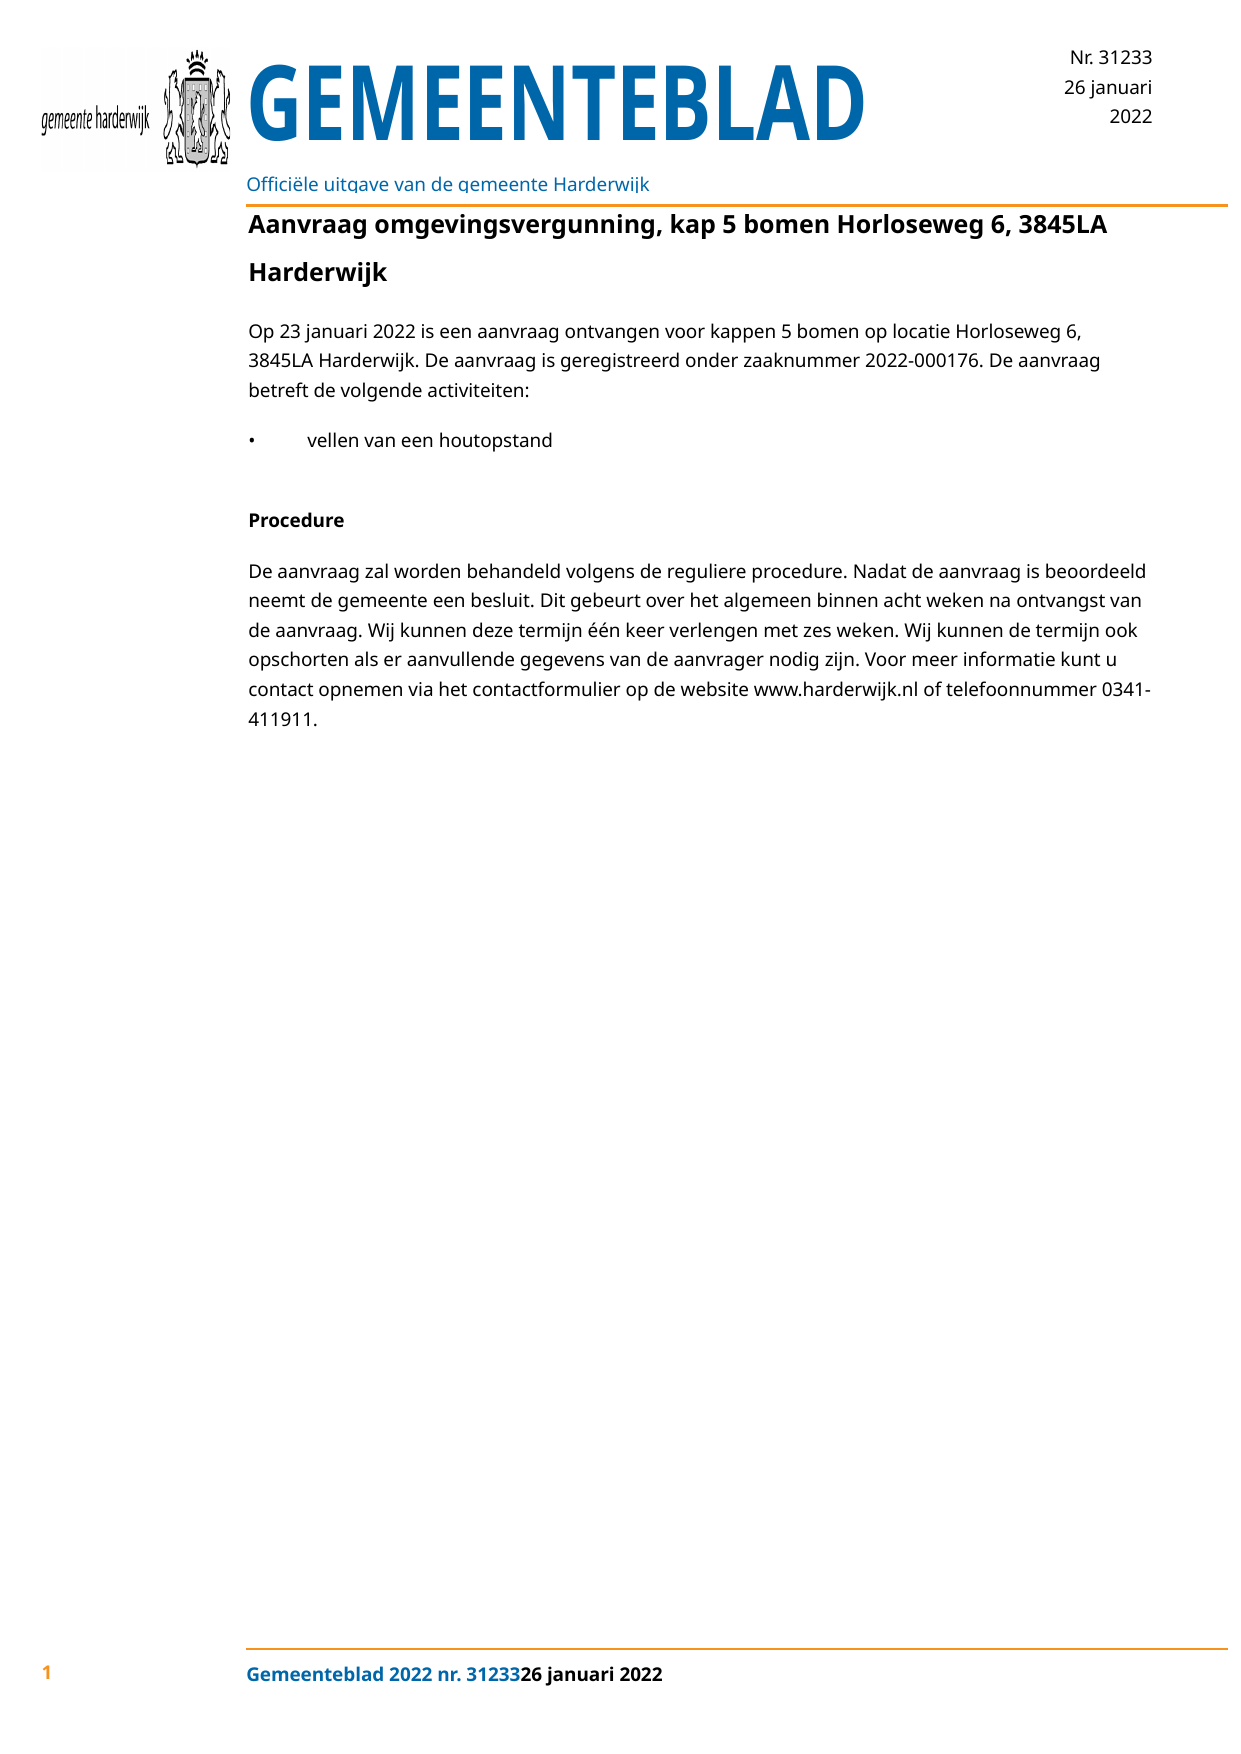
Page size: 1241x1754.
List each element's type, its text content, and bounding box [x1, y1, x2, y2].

text Aanvraag omgevingsvergunning, kap 5 bomen Horloseweg 6, 3845LA Harderwijk [248, 207, 1152, 288]
text De aanvraag zal worden behandeld volgens de reguliere procedure. Nadat de aanvraag is beoordeeld neemt de gemeente een besluit. Dit gebeurt over het algemeen binnen acht weken na ontvangst van de aanvraag. Wij kunnen deze termijn één keer verlengen met zes weken. Wij kunnen de termijn ook opschorten als er aanvullende gegevens van de aanvrager nodig zijn. Voor meer informatie kunt u contact opnemen via het contactformulier op de website www.harderwijk.nl of telefoonnummer 0341-411911. [248, 558, 1152, 732]
text Procedure [248, 507, 1152, 533]
list vellen van een houtopstand [248, 427, 1152, 453]
picture [41, 47, 231, 172]
text Op 23 januari 2022 is een aanvraag ontvangen voor kappen 5 bomen op locatie Horloseweg 6, 3845LA Harderwijk. De aanvraag is geregistreerd onder zaaknummer 2022-000176. De aanvraag betreft de volgende activiteiten: [248, 318, 1152, 403]
